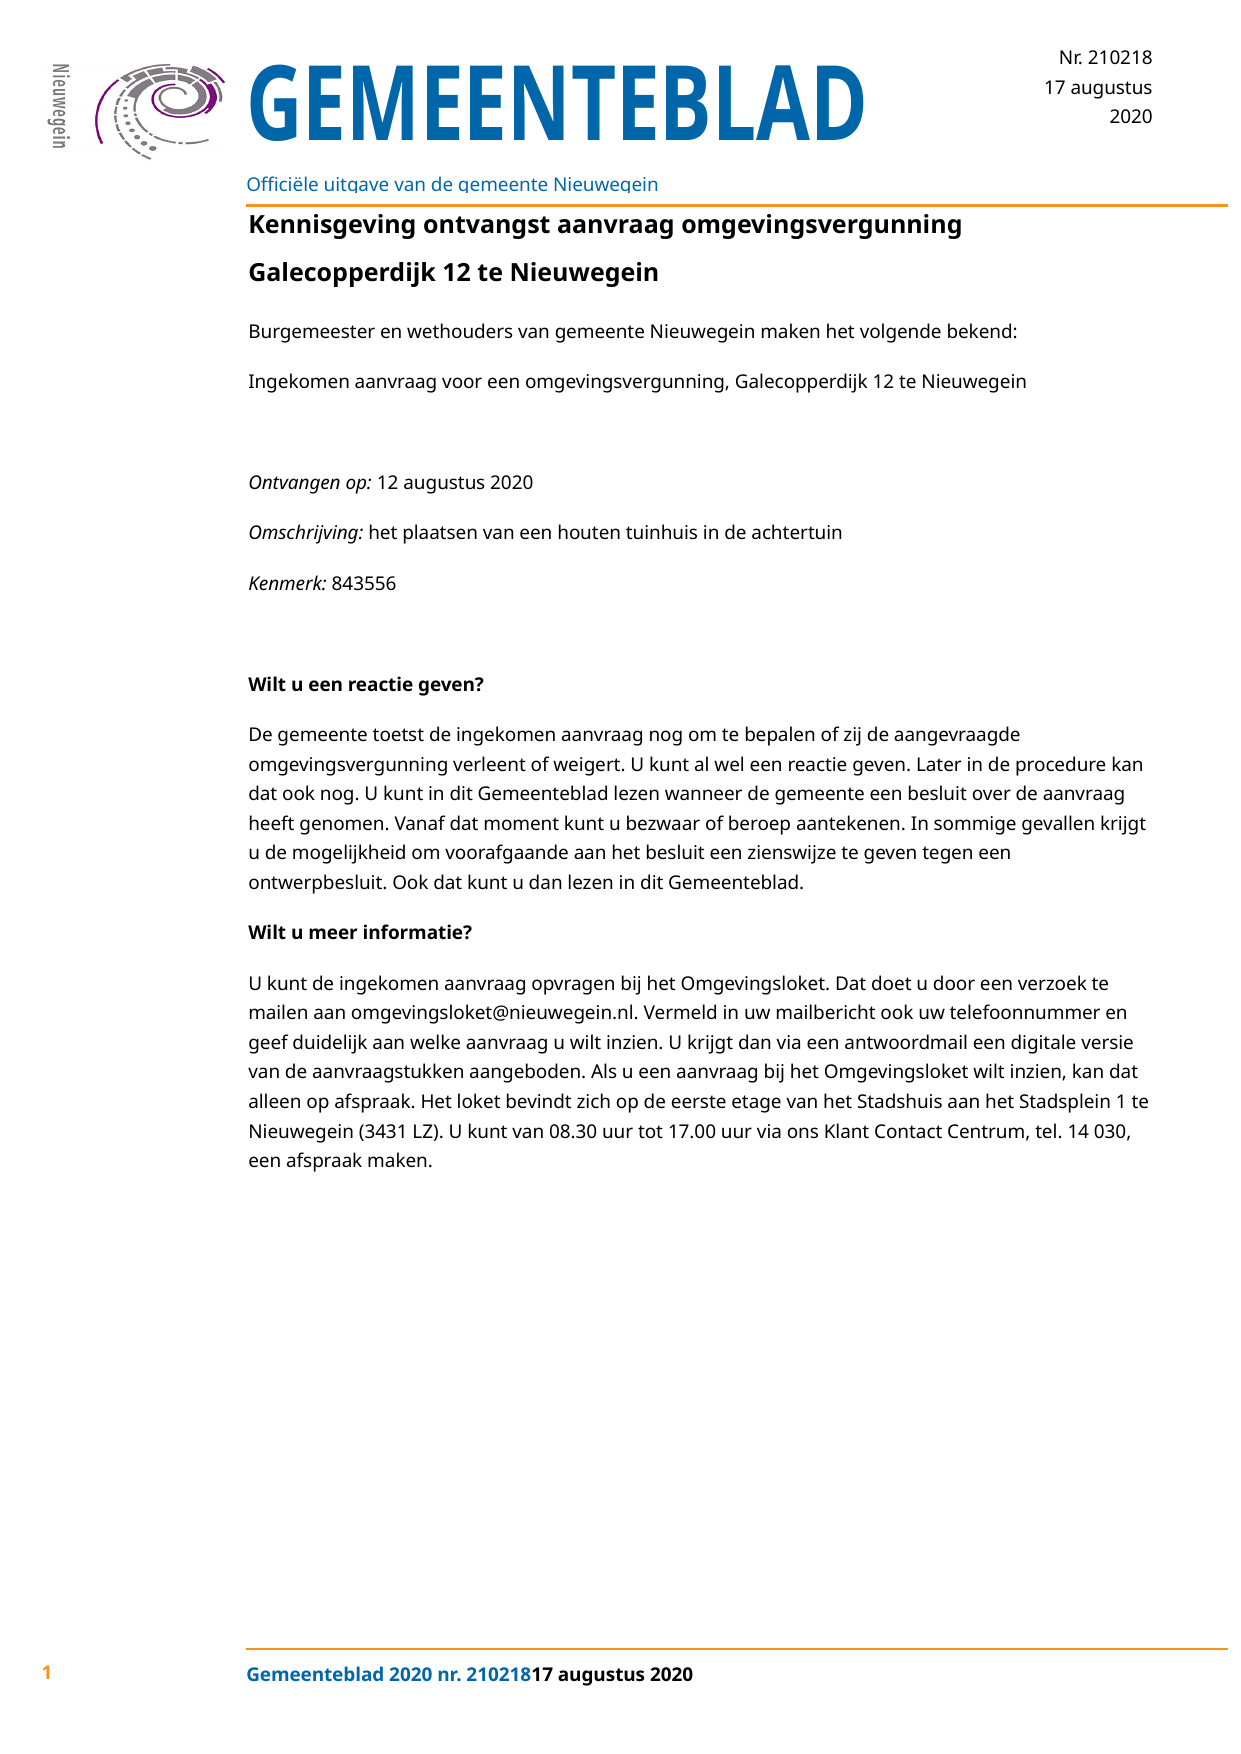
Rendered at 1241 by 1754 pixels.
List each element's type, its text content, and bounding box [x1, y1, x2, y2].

text Omschrijving: het plaatsen van een houten tuinhuis in de achtertuin [248, 519, 1152, 545]
text U kunt de ingekomen aanvraag opvragen bij het Omgevingsloket. Dat doet u door een verzoek te mailen aan omgevingsloket@nieuwegein.nl. Vermeld in uw mailbericht ook uw telefoonnummer en geef duidelijk aan welke aanvraag u wilt inzien. U krijgt dan via een antwoordmail een digitale versie van de aanvraagstukken aangeboden. Als u een aanvraag bij het Omgevingsloket wilt inzien, kan dat alleen op afspraak. Het loket bevindt zich op de eerste etage van het Stadshuis aan het Stadsplein 1 te Nieuwegein (3431 LZ). U kunt van 08.30 uur tot 17.00 uur via ons Klant Contact Centrum, tel. 14 030, een afspraak maken. [248, 970, 1152, 1173]
text Wilt u een reactie geven? [248, 671, 1152, 697]
text Wilt u meer informatie? [248, 919, 1152, 945]
picture [41, 47, 231, 172]
text Kenmerk: 843556 [248, 570, 1152, 596]
text Ingekomen aanvraag voor een omgevingsvergunning, Galecopperdijk 12 te Nieuwegein [248, 368, 1152, 394]
text Burgemeester en wethouders van gemeente Nieuwegein maken het volgende bekend: [248, 318, 1152, 344]
text Kennisgeving ontvangst aanvraag omgevingsvergunning Galecopperdijk 12 te Nieuwegein [248, 207, 1152, 288]
text De gemeente toetst de ingekomen aanvraag nog om te bepalen of zij de aangevraagde omgevingsvergunning verleent of weigert. U kunt al wel een reactie geven. Later in de procedure kan dat ook nog. U kunt in dit Gemeenteblad lezen wanneer de gemeente een besluit over de aanvraag heeft genomen. Vanaf dat moment kunt u bezwaar of beroep aantekenen. In sommige gevallen krijgt u de mogelijkheid om voorafgaande aan het besluit een zienswijze te geven tegen een ontwerpbesluit. Ook dat kunt u dan lezen in dit Gemeenteblad. [248, 721, 1152, 895]
text Ontvangen op: 12 augustus 2020 [248, 469, 1152, 495]
